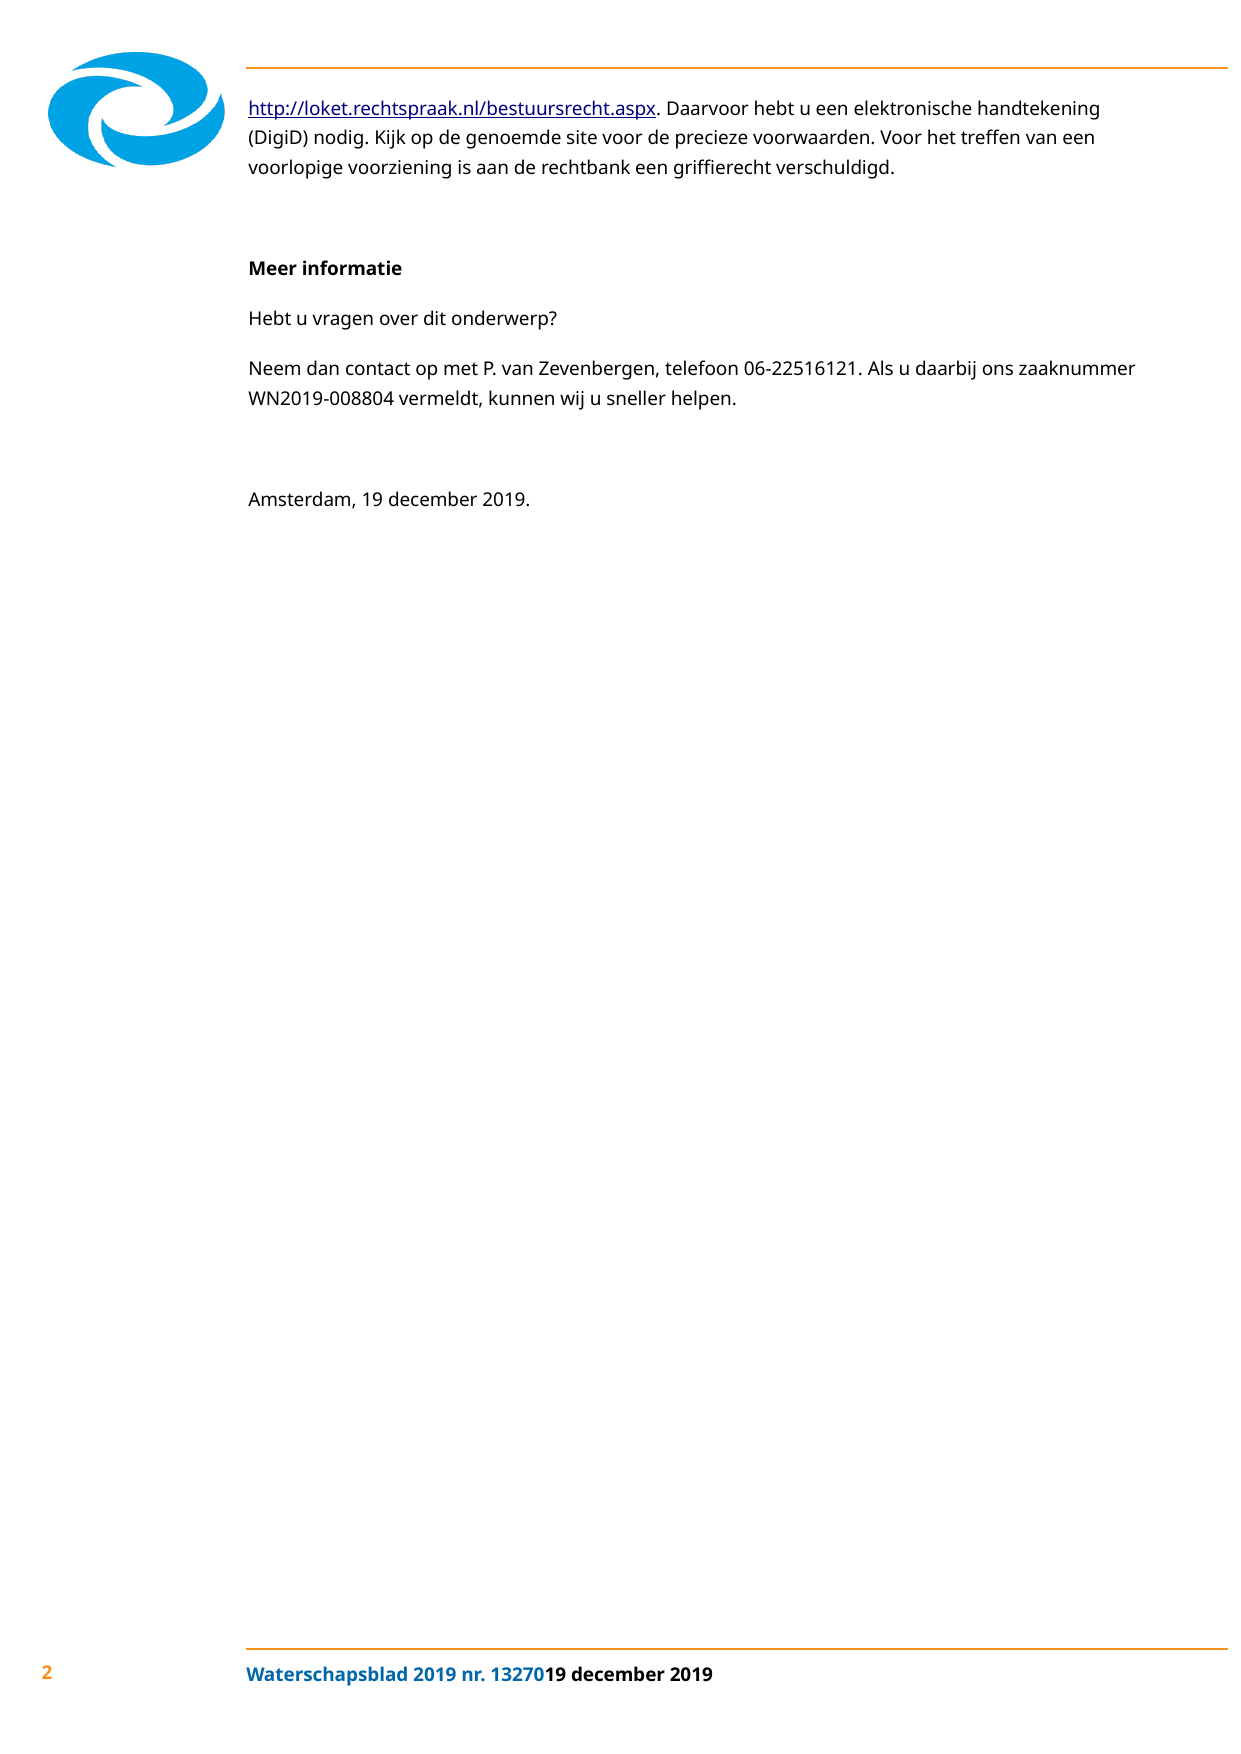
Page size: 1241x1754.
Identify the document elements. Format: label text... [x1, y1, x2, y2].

picture [41, 47, 231, 172]
text Meer informatie [248, 255, 1152, 281]
text http://loket.rechtspraak.nl/bestuursrecht.aspx. Daarvoor hebt u een elektronische handtekening (DigiD) nodig. Kijk op de genoemde site voor de precieze voorwaarden. Voor het treffen van een voorlopige voorziening is aan de rechtbank een griffierecht verschuldigd. [248, 95, 1152, 180]
text Neem dan contact op met P. van Zevenbergen, telefoon 06-22516121. Als u daarbij ons zaaknummer WN2019-008804 vermeldt, kunnen wij u sneller helpen. [248, 356, 1152, 411]
text Hebt u vragen over dit onderwerp? [248, 305, 1152, 331]
text Amsterdam, 19 december 2019. [248, 486, 1152, 512]
